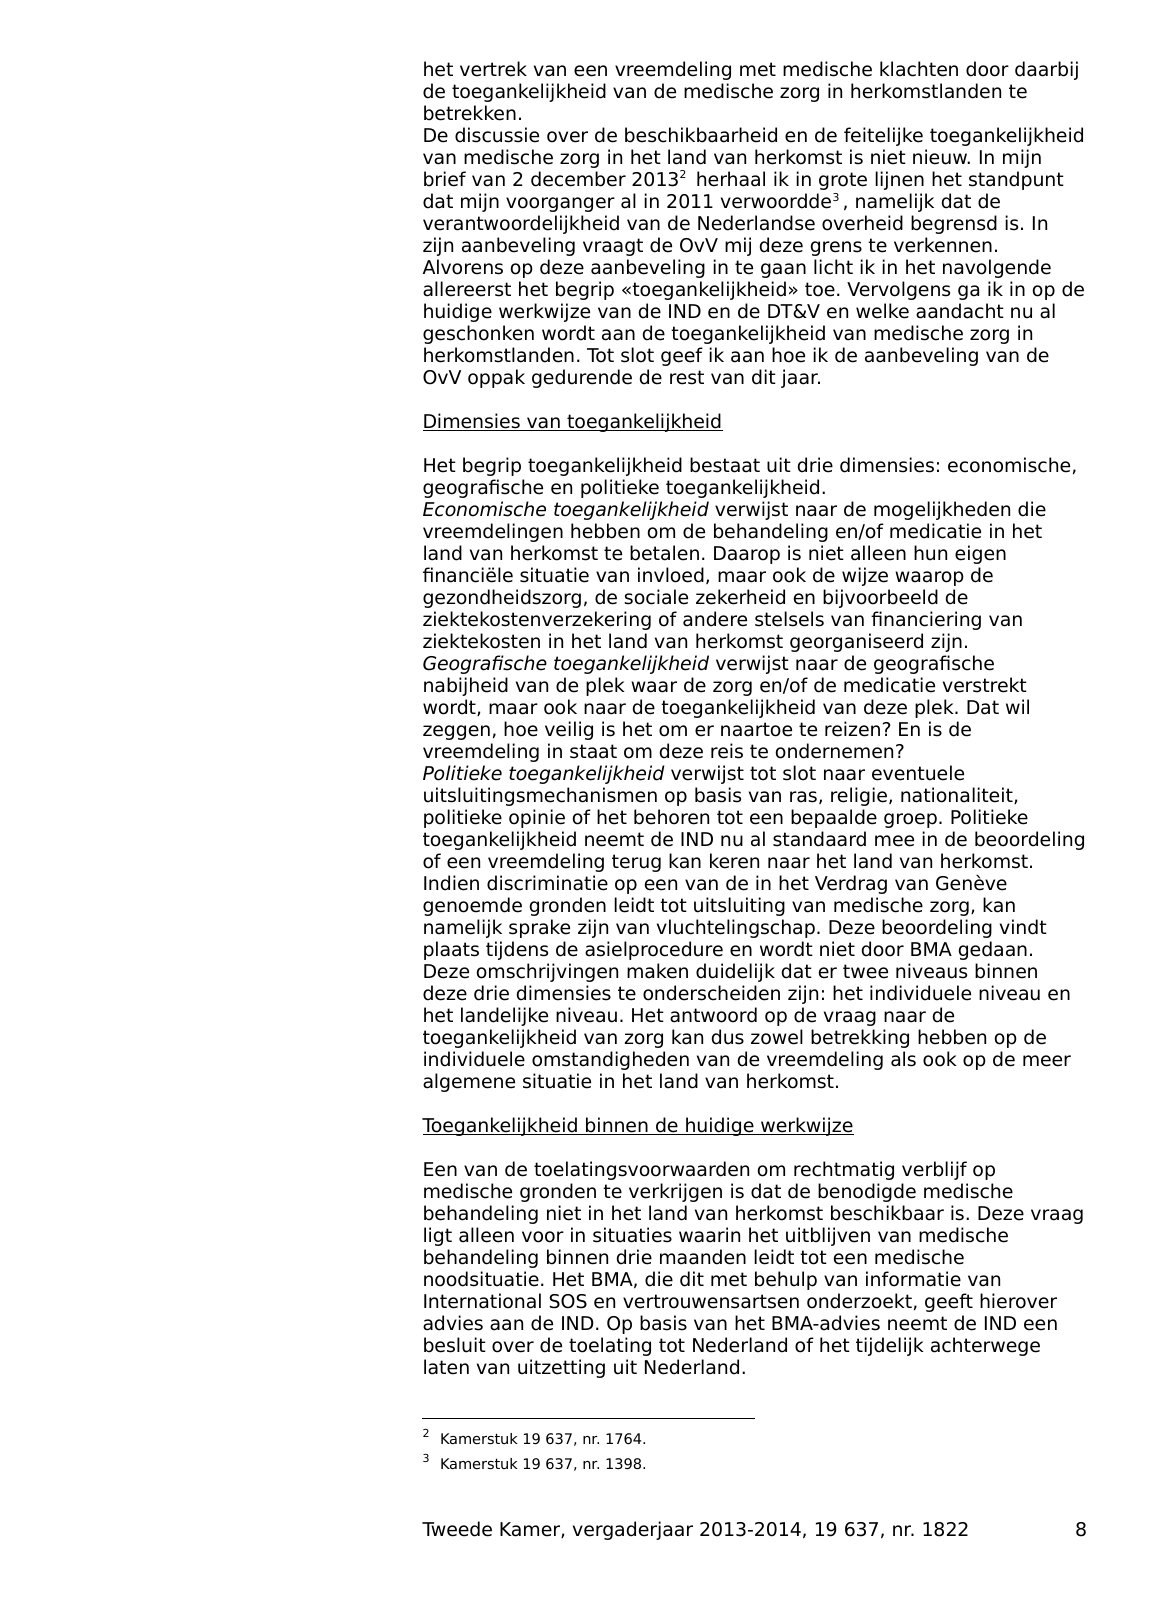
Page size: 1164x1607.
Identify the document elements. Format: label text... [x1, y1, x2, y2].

text Het begrip toegankelijkheid bestaat uit drie dimensies: economische, geografische en politieke toegankelijkheid. [422, 455, 1087, 499]
subtitle Toegankelijkheid binnen de huidige werkwijze [422, 1115, 1087, 1137]
subtitle Dimensies van toegankelijkheid [422, 411, 1087, 433]
text Geografische toegankelijkheid verwijst naar de geografische nabijheid van de plek waar de zorg en/of de medicatie verstrekt wordt, maar ook naar de toegankelijkheid van deze plek. Dat wil zeggen, hoe veilig is het om er naartoe te reizen? En is de vreemdeling in staat om deze reis te ondernemen? [422, 653, 1087, 763]
text Politieke toegankelijkheid verwijst tot slot naar eventuele uitsluitingsmechanismen op basis van ras, religie, nationaliteit, politieke opinie of het behoren tot een bepaalde groep. Politieke toegankelijkheid neemt de IND nu al standaard mee in de beoordeling of een vreemdeling terug kan keren naar het land van herkomst. Indien discriminatie op een van de in het Verdrag van Genève genoemde gronden leidt tot uitsluiting van medische zorg, kan namelijk sprake zijn van vluchtelingschap. Deze beoordeling vindt plaats tijdens de asielprocedure en wordt niet door BMA gedaan. Deze omschrijvingen maken duidelijk dat er twee niveaus binnen deze drie dimensies te onderscheiden zijn: het individuele niveau en het landelijke niveau. Het antwoord op de vraag naar de toegankelijkheid van zorg kan dus zowel betrekking hebben op de individuele omstandigheden van de vreemdeling als ook op de meer algemene situatie in het land van herkomst. [422, 763, 1087, 1092]
text Economische toegankelijkheid verwijst naar de mogelijkheden die vreemdelingen hebben om de behandeling en/of medicatie in het land van herkomst te betalen. Daarop is niet alleen hun eigen financiële situatie van invloed, maar ook de wijze waarop de gezondheidszorg, de sociale zekerheid en bijvoorbeeld de ziektekostenverzekering of andere stelsels van financiering van ziektekosten in het land van herkomst georganiseerd zijn. [422, 499, 1087, 653]
text Kamerstuk 19 637, nr. 1398. [422, 1452, 1087, 1474]
text Kamerstuk 19 637, nr. 1764. [422, 1427, 1087, 1449]
text Alvorens op deze aanbeveling in te gaan licht ik in het navolgende allereerst het begrip «toegankelijkheid» toe. Vervolgens ga ik in op de huidige werkwijze van de IND en de DT&V en welke aandacht nu al geschonken wordt aan de toegankelijkheid van medische zorg in herkomstlanden. Tot slot geef ik aan hoe ik de aanbeveling van de OvV oppak gedurende de rest van dit jaar. [422, 257, 1087, 389]
text De discussie over de beschikbaarheid en de feitelijke toegankelijkheid van medische zorg in het land van herkomst is niet nieuw. In mijn brief van 2 december 2013 herhaal ik in grote lijnen het standpunt dat mijn voorganger al in 2011 verwoordde, namelijk dat de verantwoordelijkheid van de Nederlandse overheid begrensd is. In zijn aanbeveling vraagt de OvV mij deze grens te verkennen. [422, 125, 1087, 257]
text Een van de toelatingsvoorwaarden om rechtmatig verblijf op medische gronden te verkrijgen is dat de benodigde medische behandeling niet in het land van herkomst beschikbaar is. Deze vraag ligt alleen voor in situaties waarin het uitblijven van medische behandeling binnen drie maanden leidt tot een medische noodsituatie. Het BMA, die dit met behulp van informatie van International SOS en vertrouwensartsen onderzoekt, geeft hierover advies aan de IND. Op basis van het BMA-advies neemt de IND een besluit over de toelating tot Nederland of het tijdelijk achterwege laten van uitzetting uit Nederland. [422, 1159, 1087, 1379]
text het vertrek van een vreemdeling met medische klachten door daarbij de toegankelijkheid van de medische zorg in herkomstlanden te betrekken. [422, 59, 1087, 125]
